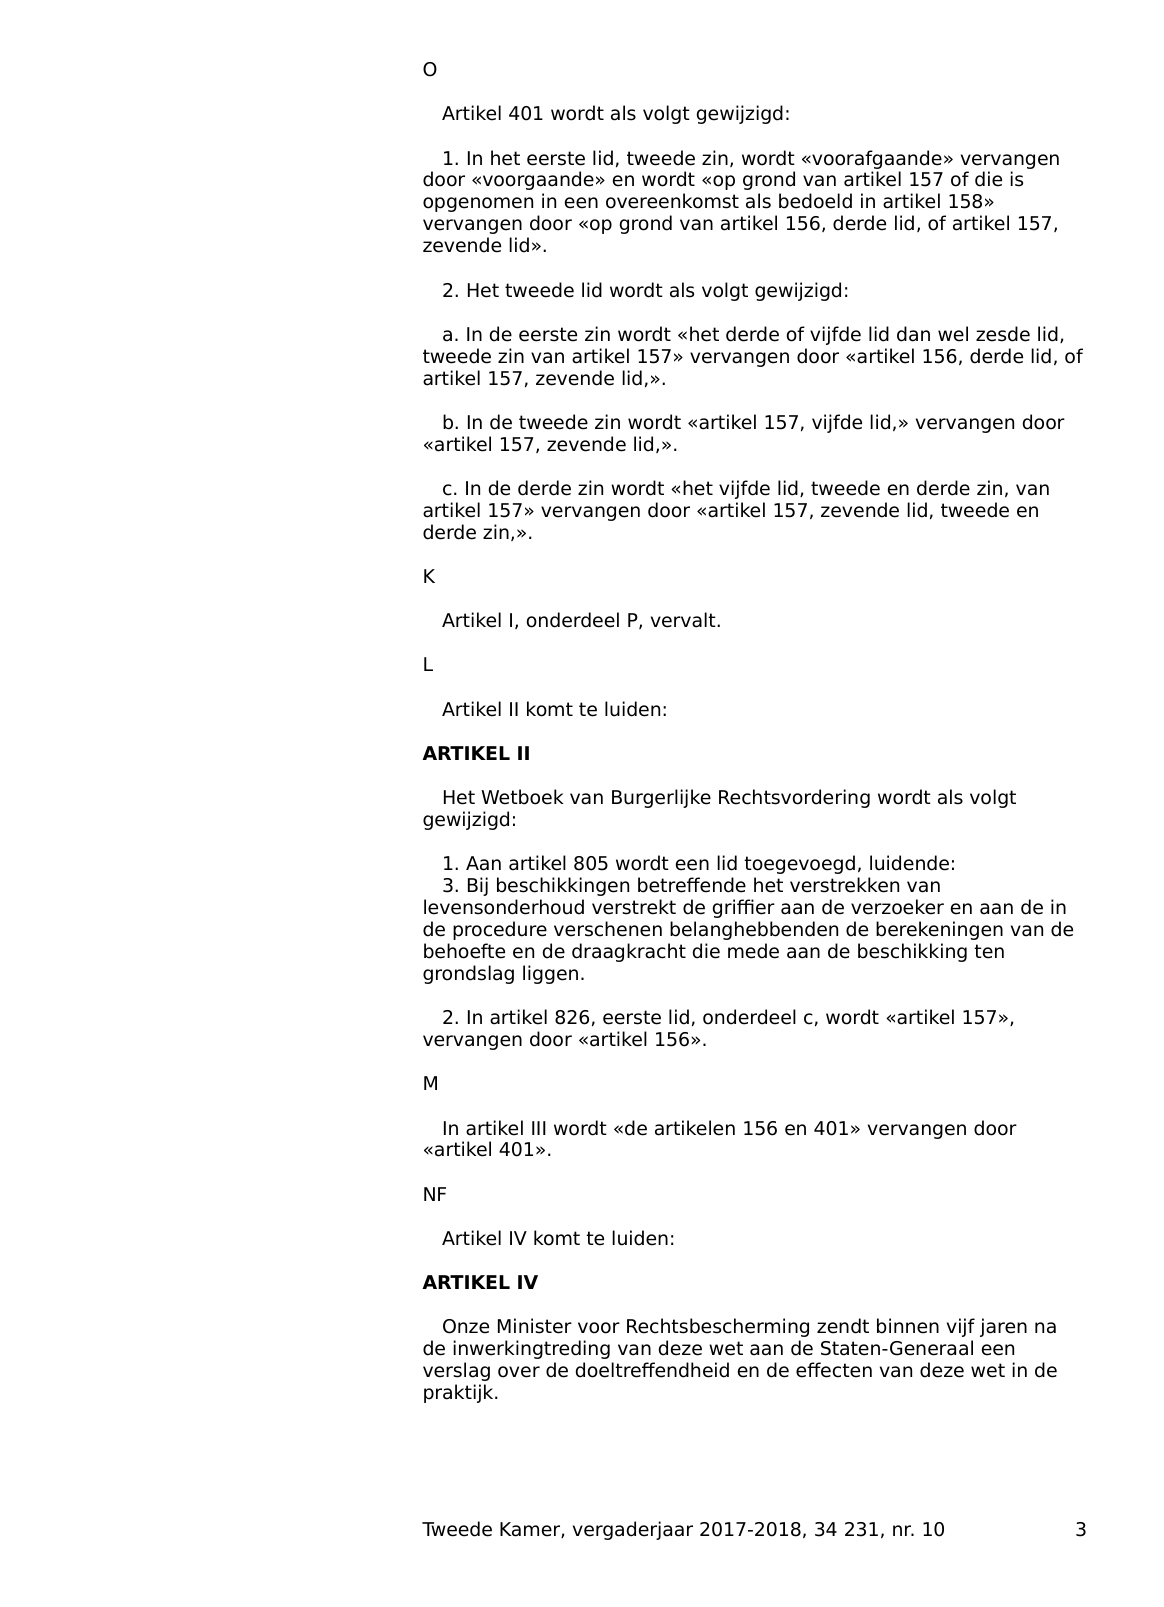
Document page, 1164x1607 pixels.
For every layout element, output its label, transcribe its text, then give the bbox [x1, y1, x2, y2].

text Artikel IV komt te luiden: [422, 1228, 1087, 1250]
subtitle ARTIKEL IV [422, 1272, 1087, 1294]
subtitle ARTIKEL II [422, 743, 1087, 765]
subtitle NF [422, 1183, 1087, 1206]
text Onze Minister voor Rechtsbescherming zendt binnen vijf jaren na de inwerkingtreding van deze wet aan de Staten-Generaal een verslag over de doeltreffendheid en de effecten van deze wet in de praktijk. [422, 1316, 1087, 1404]
subtitle K [422, 566, 1087, 588]
text Artikel 401 wordt als volgt gewijzigd: [422, 103, 1087, 125]
text 1. Aan artikel 805 wordt een lid toegevoegd, luidende: [422, 853, 1087, 875]
text Artikel II komt te luiden: [422, 698, 1087, 721]
text a. In de eerste zin wordt «het derde of vijfde lid dan wel zesde lid, tweede zin van artikel 157» vervangen door «artikel 156, derde lid, of artikel 157, zevende lid,». [422, 324, 1087, 389]
subtitle O [422, 59, 1087, 81]
text b. In de tweede zin wordt «artikel 157, vijfde lid,» vervangen door «artikel 157, zevende lid,». [422, 412, 1087, 456]
text c. In de derde zin wordt «het vijfde lid, tweede en derde zin, van artikel 157» vervangen door «artikel 157, zevende lid, tweede en derde zin,». [422, 478, 1087, 544]
text 2. Het tweede lid wordt als volgt gewijzigd: [422, 279, 1087, 301]
text 1. In het eerste lid, tweede zin, wordt «voorafgaande» vervangen door «voorgaande» en wordt «op grond van artikel 157 of die is opgenomen in een overeenkomst als bedoeld in artikel 158» vervangen door «op grond van artikel 156, derde lid, of artikel 157, zevende lid». [422, 147, 1087, 257]
text 3. Bij beschikkingen betreffende het verstrekken van levensonderhoud verstrekt de griffier aan de verzoeker en aan de in de procedure verschenen belanghebbenden de berekeningen van de behoefte en de draagkracht die mede aan de beschikking ten grondslag liggen. [422, 875, 1087, 985]
text Het Wetboek van Burgerlijke Rechtsvordering wordt als volgt gewijzigd: [422, 787, 1087, 831]
subtitle L [422, 654, 1087, 676]
text In artikel III wordt «de artikelen 156 en 401» vervangen door «artikel 401». [422, 1117, 1087, 1161]
subtitle M [422, 1073, 1087, 1095]
text 2. In artikel 826, eerste lid, onderdeel c, wordt «artikel 157», vervangen door «artikel 156». [422, 1007, 1087, 1051]
text Artikel I, onderdeel P, vervalt. [422, 610, 1087, 632]
